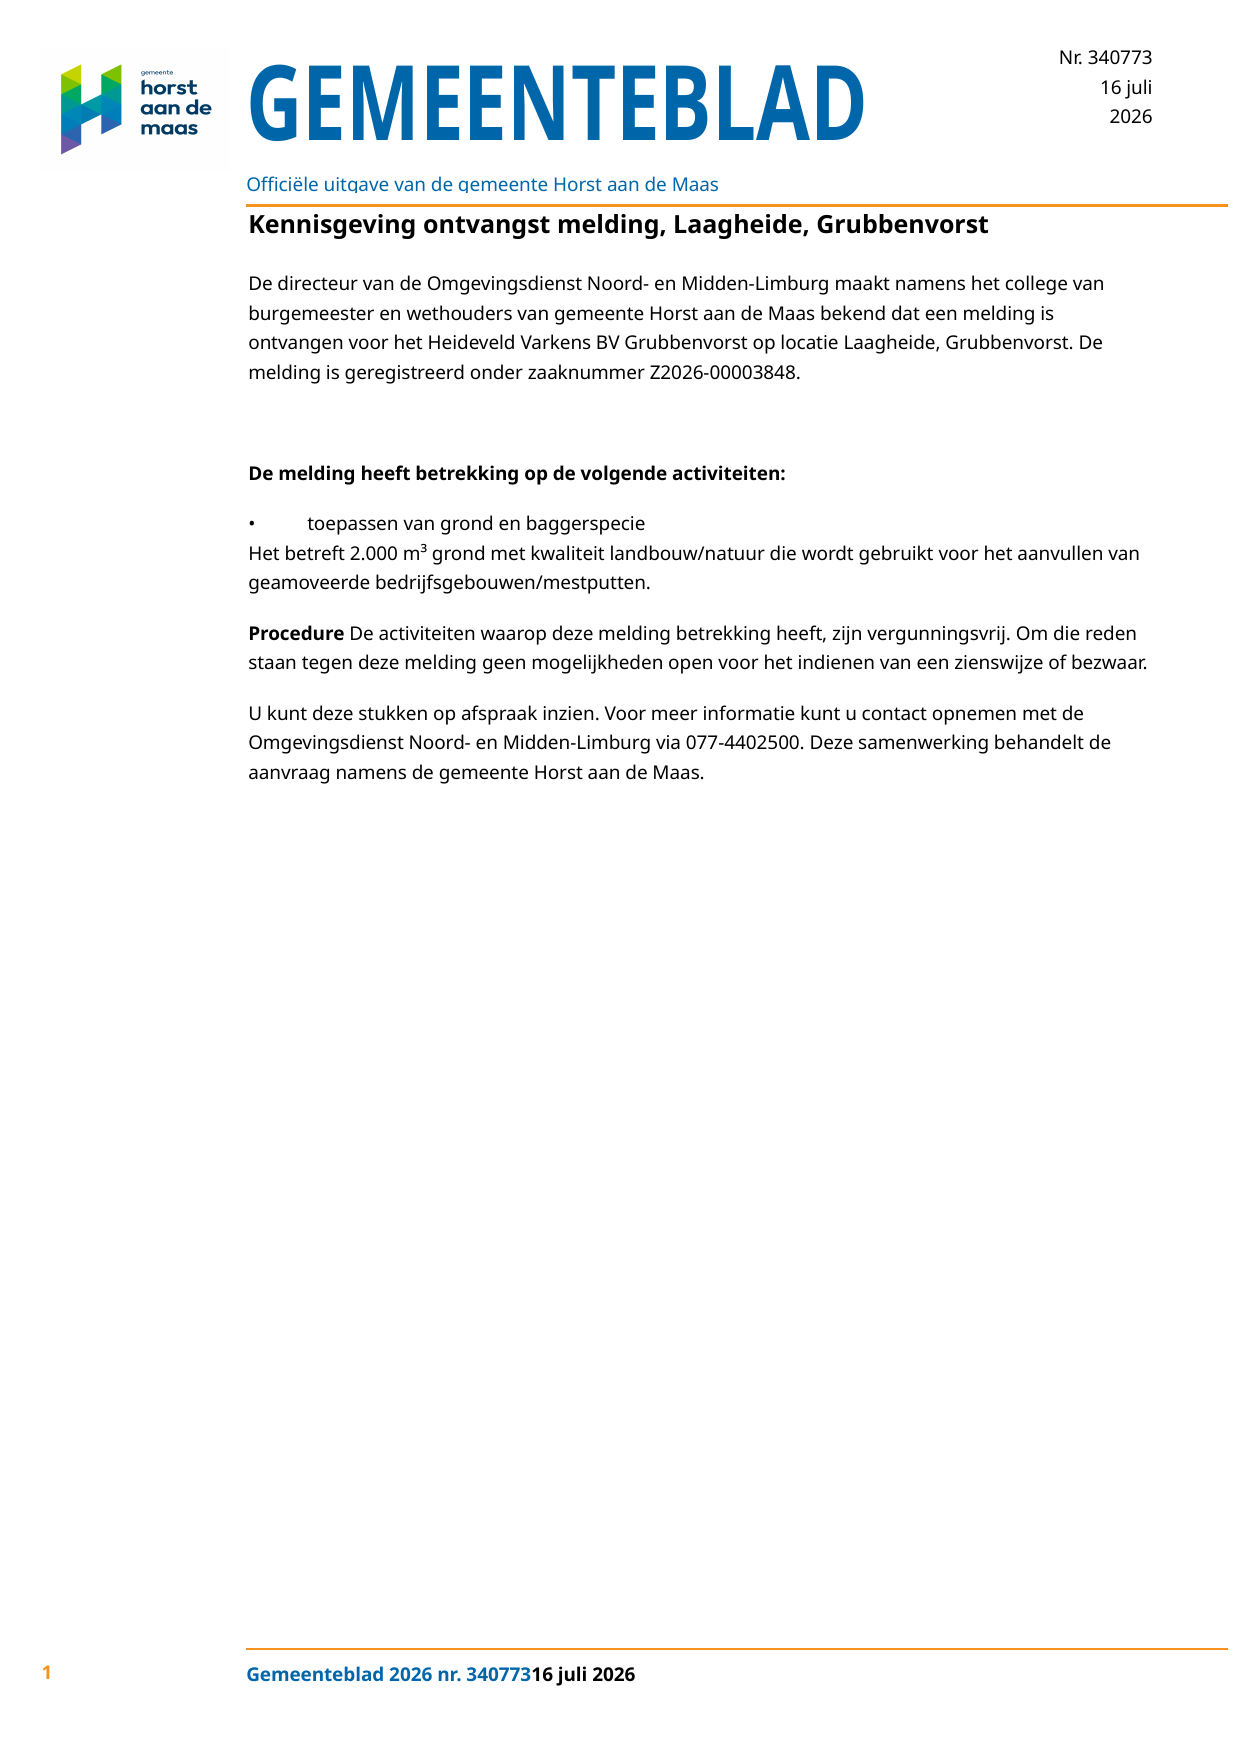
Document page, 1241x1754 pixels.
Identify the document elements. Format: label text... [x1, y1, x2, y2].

text De directeur van de Omgevingsdienst Noord- en Midden-Limburg maakt namens het college van burgemeester en wethouders van gemeente Horst aan de Maas bekend dat een melding is ontvangen voor het Heideveld Varkens BV Grubbenvorst op locatie Laagheide, Grubbenvorst. De melding is geregistreerd onder zaaknummer Z2026-00003848. [248, 270, 1152, 385]
text Procedure De activiteiten waarop deze melding betrekking heeft, zijn vergunningsvrij. Om die reden staan tegen deze melding geen mogelijkheden open voor het indienen van een zienswijze of bezwaar. [248, 620, 1152, 675]
list toepassen van grond en baggerspecie [248, 510, 1152, 536]
text U kunt deze stukken op afspraak inzien. Voor meer informatie kunt u contact opnemen met de Omgevingsdienst Noord- en Midden-Limburg via 077-4402500. Deze samenwerking behandelt de aanvraag namens de gemeente Horst aan de Maas. [248, 700, 1152, 785]
text Het betreft 2.000 m³ grond met kwaliteit landbouw/natuur die wordt gebruikt voor het aanvullen van geamoveerde bedrijfsgebouwen/mestputten. [248, 540, 1152, 595]
text Kennisgeving ontvangst melding, Laagheide, Grubbenvorst [248, 207, 1152, 241]
picture [41, 47, 231, 172]
text De melding heeft betrekking op de volgende activiteiten: [248, 460, 1152, 486]
